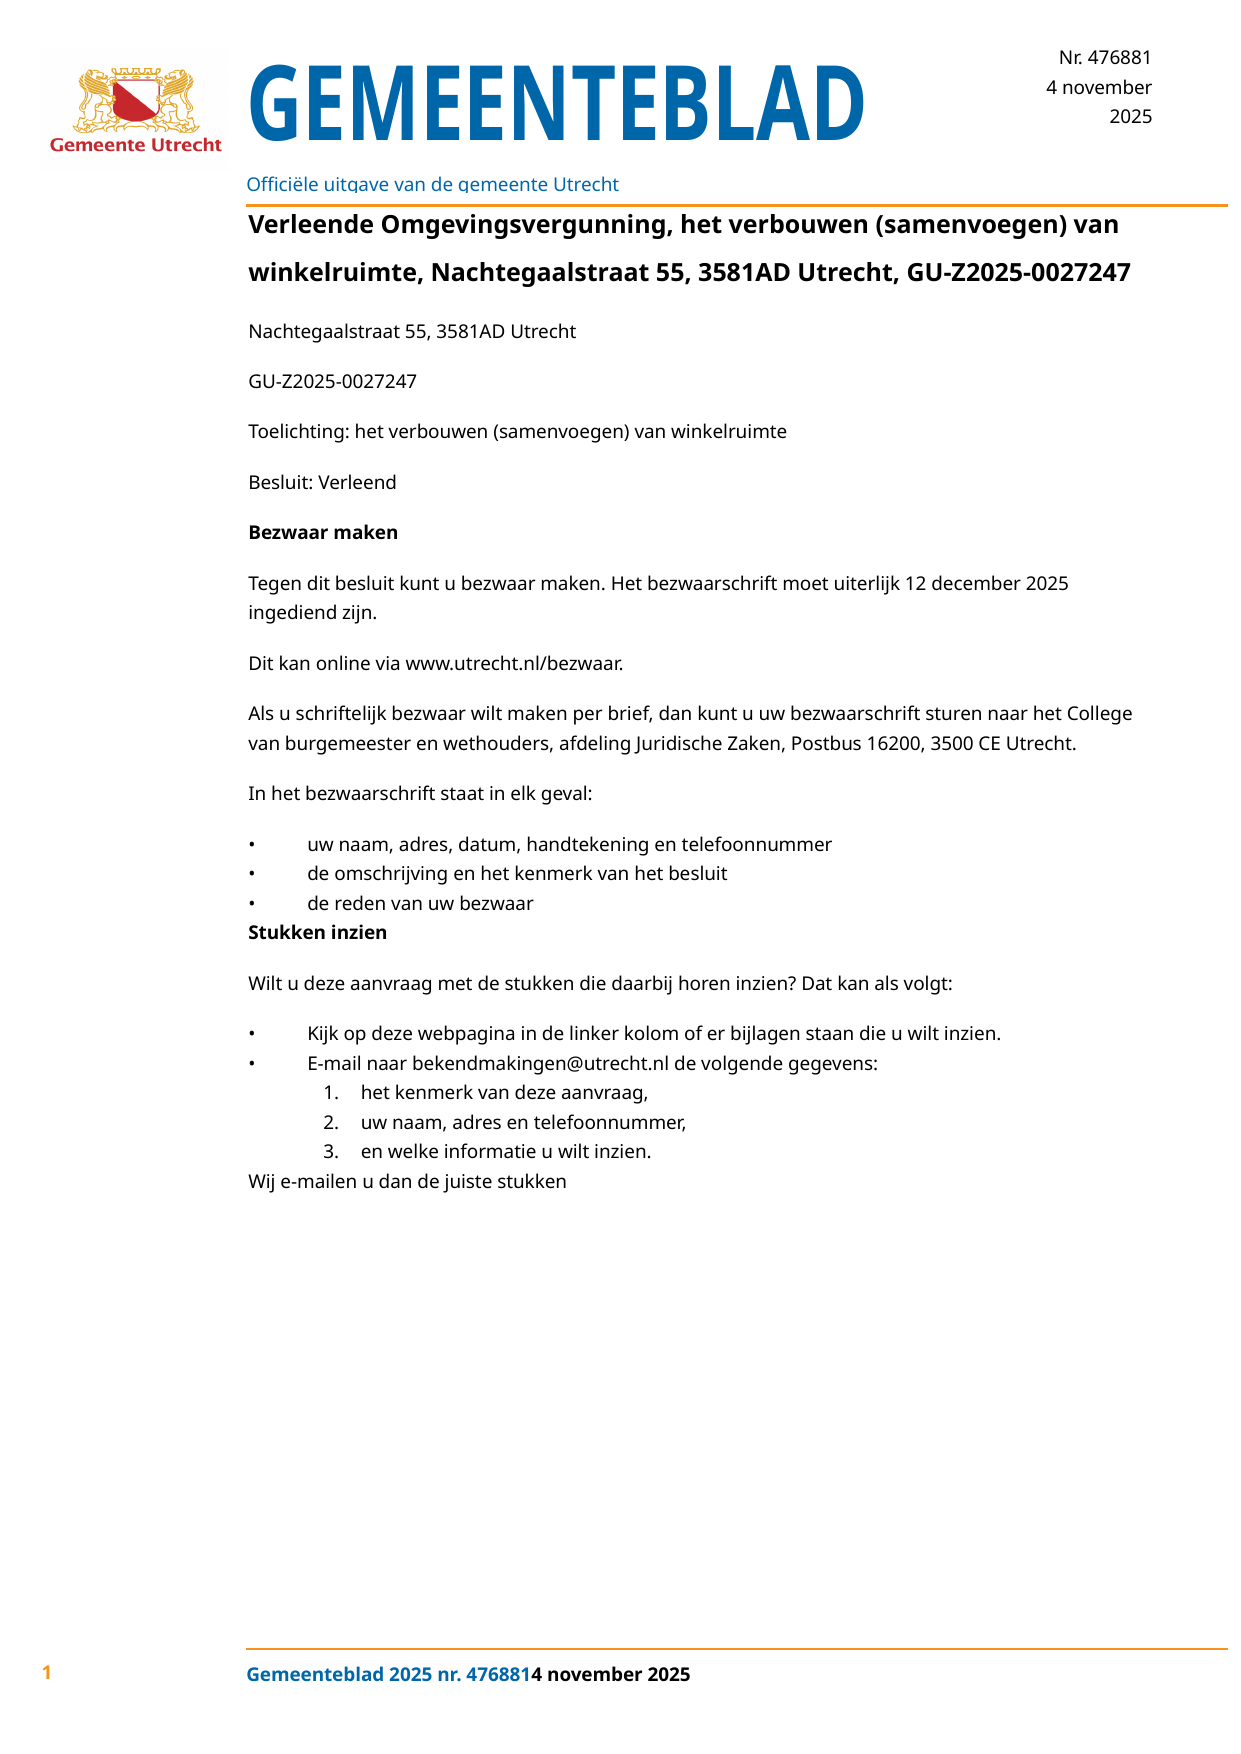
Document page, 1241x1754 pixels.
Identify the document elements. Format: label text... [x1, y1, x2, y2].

list de omschrijving en het kenmerk van het besluit [248, 860, 1152, 886]
text Als u schriftelijk bezwaar wilt maken per brief, dan kunt u uw bezwaarschrift sturen naar het College van burgemeester en wethouders, afdeling Juridische Zaken, Postbus 16200, 3500 CE Utrecht. [248, 700, 1152, 756]
list de reden van uw bezwaar [248, 890, 1152, 916]
text Wilt u deze aanvraag met de stukken die daarbij horen inzien? Dat kan als volgt: [248, 970, 1152, 996]
list en welke informatie u wilt inzien. [323, 1139, 1152, 1164]
text GU-Z2025-0027247 [248, 368, 1152, 394]
text Dit kan online via www.utrecht.nl/bezwaar. [248, 650, 1152, 676]
list uw naam, adres, datum, handtekening en telefoonnummer [248, 831, 1152, 857]
list Kijk op deze webpagina in de linker kolom of er bijlagen staan die u wilt inzien. [248, 1020, 1152, 1046]
text Nachtegaalstraat 55, 3581AD Utrecht [248, 318, 1152, 344]
text Tegen dit besluit kunt u bezwaar maken. Het bezwaarschrift moet uiterlijk 12 december 2025 ingediend zijn. [248, 570, 1152, 625]
text In het bezwaarschrift staat in elk geval: [248, 780, 1152, 806]
text Wij e-mailen u dan de juiste stukken [248, 1168, 1152, 1194]
text Toelichting: het verbouwen (samenvoegen) van winkelruimte [248, 419, 1152, 444]
text Stukken inzien [248, 919, 1152, 945]
picture [41, 47, 231, 172]
list E-mail naar bekendmakingen@utrecht.nl de volgende gegevens: [248, 1050, 1152, 1076]
list uw naam, adres en telefoonnummer, [323, 1109, 1152, 1135]
text Verleende Omgevingsvergunning, het verbouwen (samenvoegen) van winkelruimte, Nachtegaalstraat 55, 3581AD Utrecht, GU-Z2025-0027247 [248, 207, 1152, 288]
list het kenmerk van deze aanvraag, [323, 1079, 1152, 1105]
text Bezwaar maken [248, 519, 1152, 545]
text Besluit: Verleend [248, 469, 1152, 495]
